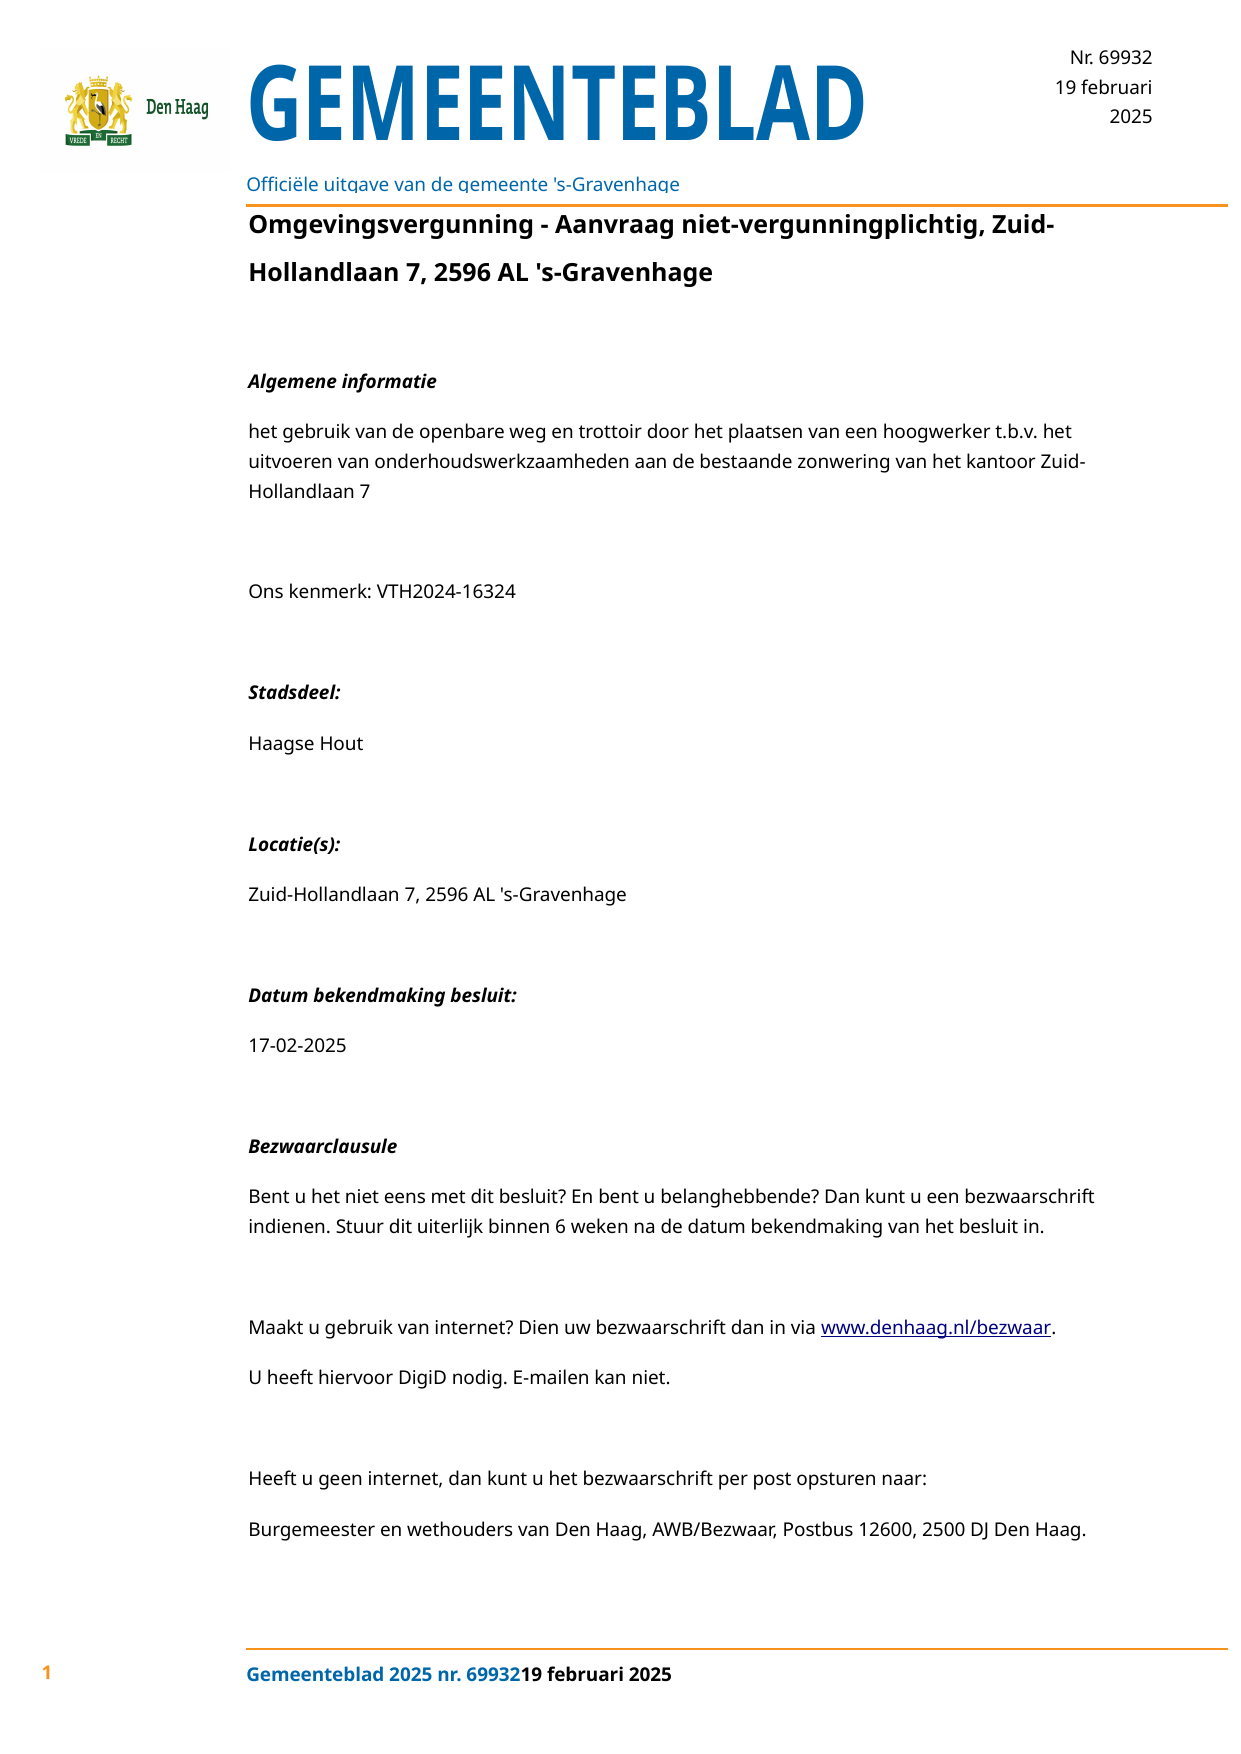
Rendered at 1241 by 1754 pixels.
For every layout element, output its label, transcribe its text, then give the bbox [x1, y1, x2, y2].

text Datum bekendmaking besluit: [248, 982, 1152, 1008]
text Haagse Hout [248, 730, 1152, 756]
text Stadsdeel: [248, 679, 1152, 705]
text Zuid-Hollandlaan 7, 2596 AL 's-Gravenhage [248, 881, 1152, 907]
text Locatie(s): [248, 831, 1152, 857]
text het gebruik van de openbare weg en trottoir door het plaatsen van een hoogwerker t.b.v. het uitvoeren van onderhoudswerkzaamheden aan de bestaande zonwering van het kantoor Zuid-Hollandlaan 7 [248, 419, 1152, 504]
text 17-02-2025 [248, 1032, 1152, 1058]
text Bezwaarclausule [248, 1133, 1152, 1159]
picture [41, 47, 231, 172]
text Omgevingsvergunning - Aanvraag niet-vergunningplichtig, Zuid-Hollandlaan 7, 2596 AL 's-Gravenhage [248, 207, 1152, 288]
text Algemene informatie [248, 368, 1152, 394]
text U heeft hiervoor DigiD nodig. E-mailen kan niet. [248, 1364, 1152, 1390]
text Burgemeester en wethouders van Den Haag, AWB/Bezwaar, Postbus 12600, 2500 DJ Den Haag. [248, 1516, 1152, 1542]
text Bent u het niet eens met dit besluit? En bent u belanghebbende? Dan kunt u een bezwaarschrift indienen. Stuur dit uiterlijk binnen 6 weken na de datum bekendmaking van het besluit in. [248, 1184, 1152, 1239]
text Ons kenmerk: VTH2024-16324 [248, 579, 1152, 604]
text Maakt u gebruik van internet? Dien uw bezwaarschrift dan in via www.denhaag.nl/bezwaar. [248, 1314, 1152, 1340]
text Heeft u geen internet, dan kunt u het bezwaarschrift per post opsturen naar: [248, 1465, 1152, 1491]
